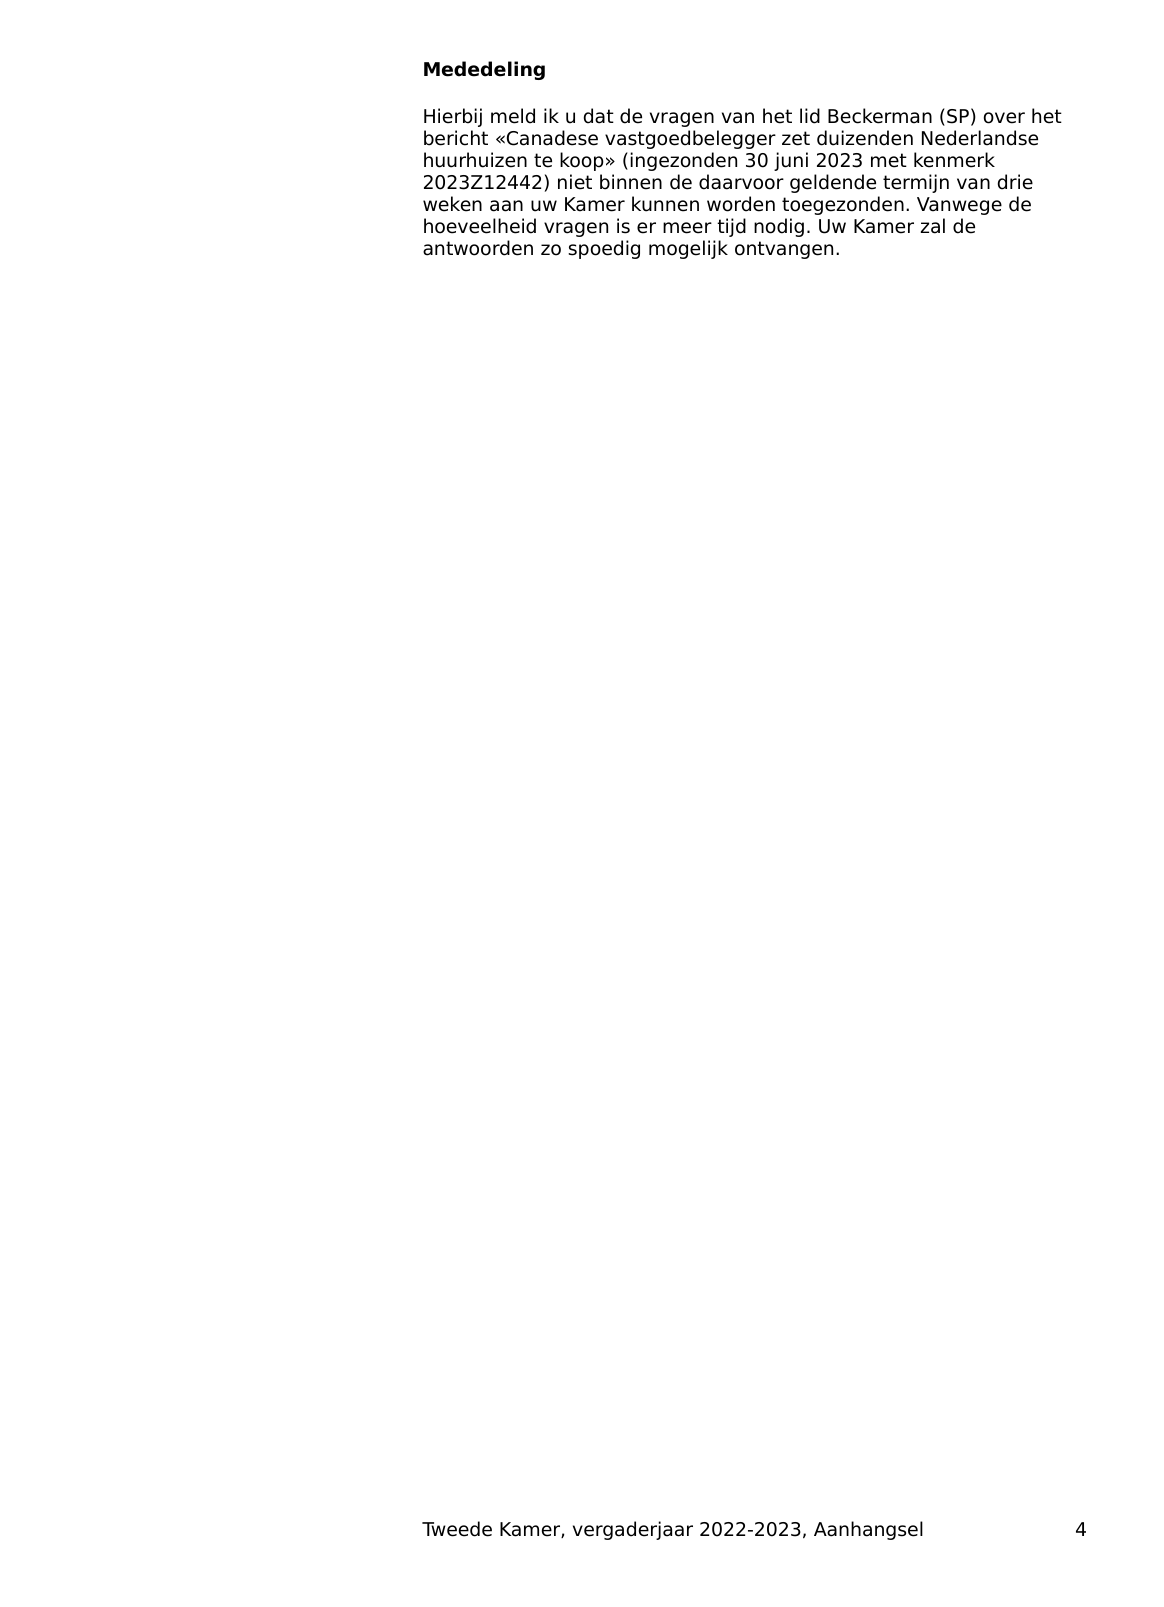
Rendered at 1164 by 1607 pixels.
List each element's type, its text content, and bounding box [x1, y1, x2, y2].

text Hierbij meld ik u dat de vragen van het lid Beckerman (SP) over het bericht «Canadese vastgoedbelegger zet duizenden Nederlandse huurhuizen te koop» (ingezonden 30 juni 2023 met kenmerk 2023Z12442) niet binnen de daarvoor geldende termijn van drie weken aan uw Kamer kunnen worden toegezonden. Vanwege de hoeveelheid vragen is er meer tijd nodig. Uw Kamer zal de antwoorden zo spoedig mogelijk ontvangen. [422, 106, 1087, 260]
subtitle Mededeling [422, 59, 1087, 81]
